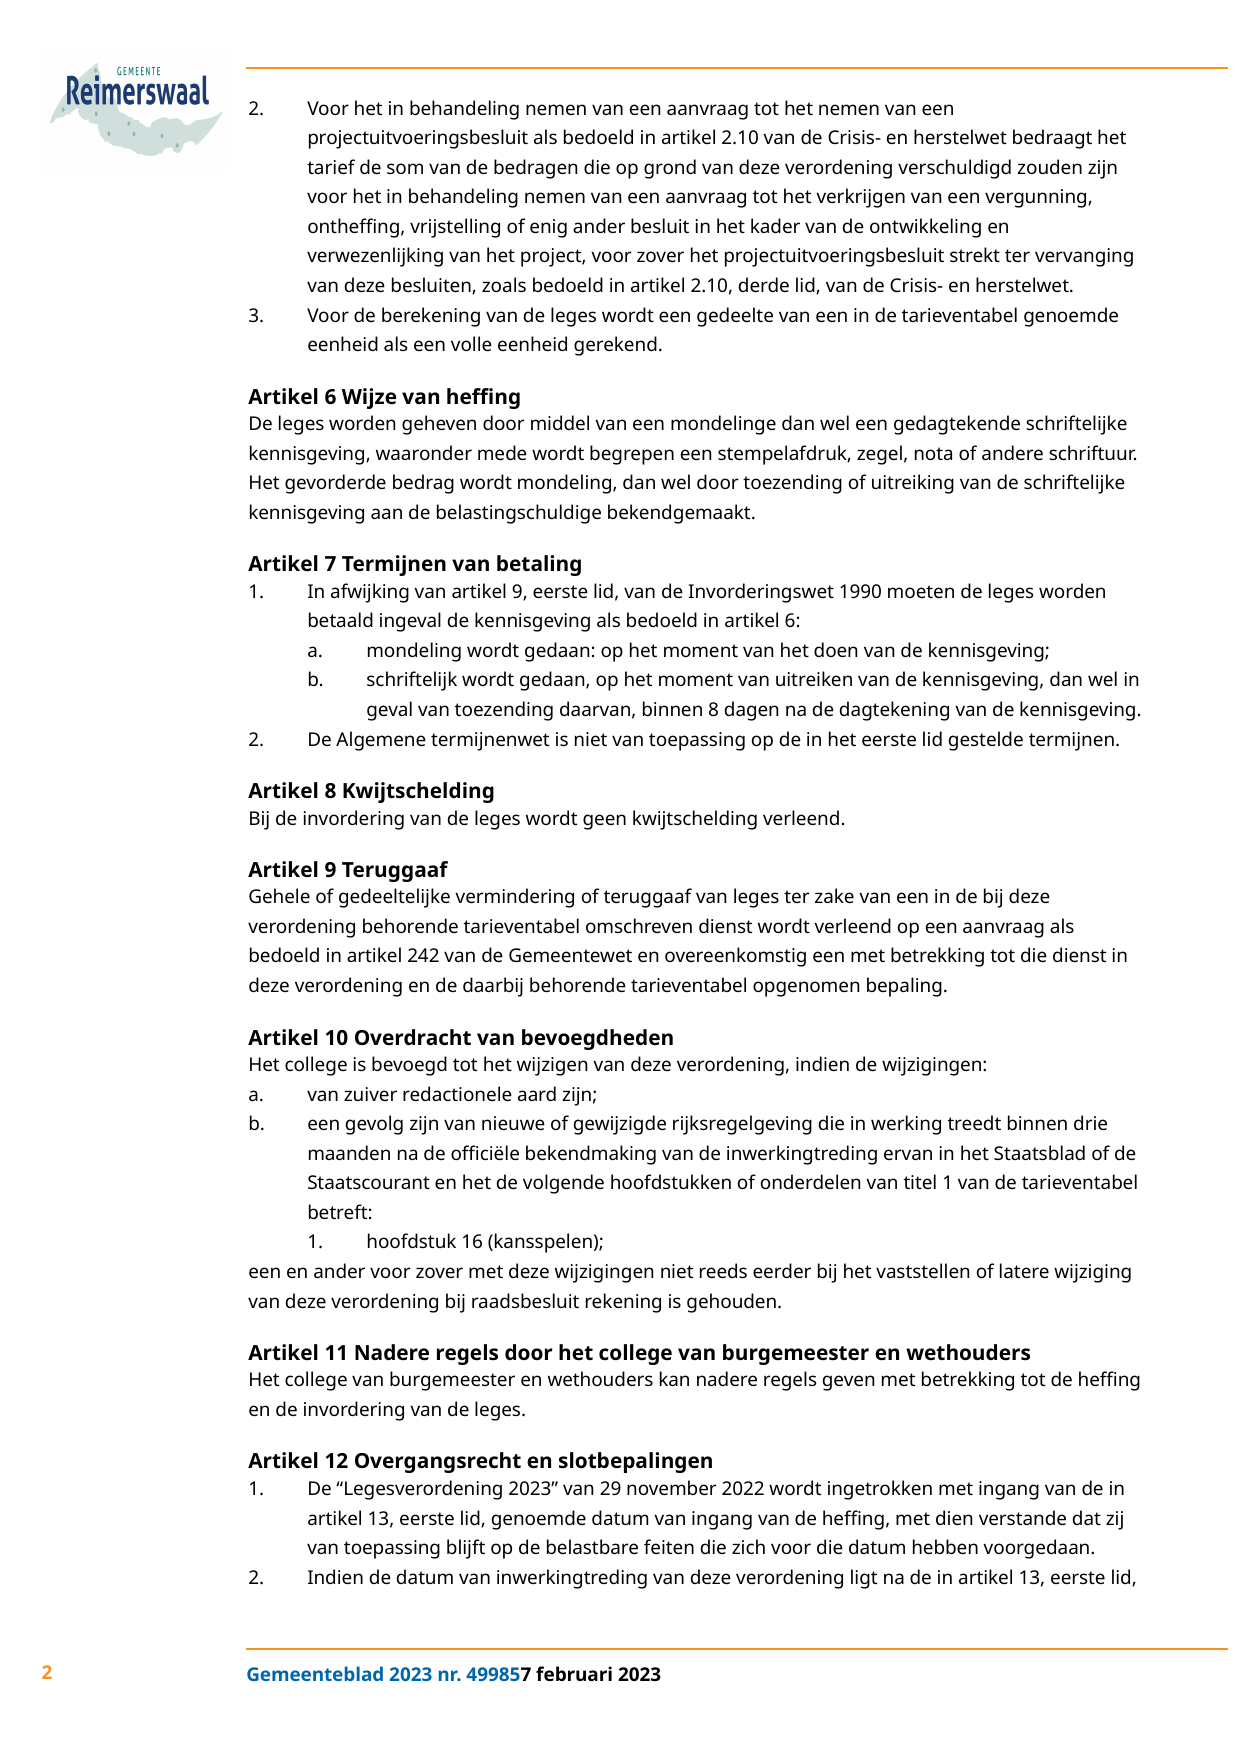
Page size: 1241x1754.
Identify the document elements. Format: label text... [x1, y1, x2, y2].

list De “Legesverordening 2023” van 29 november 2022 wordt ingetrokken met ingang van de in artikel 13, eerste lid, genoemde datum van ingang van de heffing, met dien verstande dat zij van toepassing blijft op de belastbare feiten die zich voor die datum hebben voorgedaan. [248, 1475, 1152, 1560]
list een gevolg zijn van nieuwe of gewijzigde rijksregelgeving die in werking treedt binnen drie maanden na de officiële bekendmaking van de inwerkingtreding ervan in het Staatsblad of de Staatscourant en het de volgende hoofdstukken of onderdelen van titel 1 van de tarieventabel betreft: [248, 1110, 1152, 1225]
text Artikel 12 Overgangsrecht en slotbepalingen [248, 1447, 1152, 1475]
list mondeling wordt gedaan: op het moment van het doen van de kennisgeving; [307, 637, 1152, 663]
text Artikel 8 Kwijtschelding [248, 776, 1152, 805]
list schriftelijk wordt gedaan, op het moment van uitreiken van de kennisgeving, dan wel in geval van toezending daarvan, binnen 8 dagen na de dagtekening van de kennisgeving. [307, 667, 1152, 722]
picture [41, 47, 231, 172]
list Indien de datum van inwerkingtreding van deze verordening ligt na de in artikel 13, eerste lid, [248, 1564, 1152, 1589]
list De Algemene termijnenwet is niet van toepassing op de in het eerste lid gestelde termijnen. [248, 726, 1152, 752]
text Het college is bevoegd tot het wijzigen van deze verordening, indien de wijzigingen: [248, 1051, 1152, 1077]
list In afwijking van artikel 9, eerste lid, van de Invorderingswet 1990 moeten de leges worden betaald ingeval de kennisgeving als bedoeld in artikel 6: [248, 578, 1152, 633]
list van zuiver redactionele aard zijn; [248, 1081, 1152, 1106]
list hoofdstuk 16 (kansspelen); [307, 1229, 1152, 1254]
text Artikel 11 Nadere regels door het college van burgemeester en wethouders [248, 1338, 1152, 1367]
text Bij de invordering van de leges wordt geen kwijtschelding verleend. [248, 805, 1152, 830]
text een en ander voor zover met deze wijzigingen niet reeds eerder bij het vaststellen of latere wijziging van deze verordening bij raadsbesluit rekening is gehouden. [248, 1258, 1152, 1313]
text Artikel 9 Teruggaaf [248, 855, 1152, 883]
text Artikel 10 Overdracht van bevoegdheden [248, 1023, 1152, 1051]
text Artikel 6 Wijze van heffing [248, 382, 1152, 410]
text Artikel 7 Termijnen van betaling [248, 549, 1152, 578]
text Het college van burgemeester en wethouders kan nadere regels geven met betrekking tot de heffing en de invordering van de leges. [248, 1367, 1152, 1422]
list Voor de berekening van de leges wordt een gedeelte van een in de tarieventabel genoemde eenheid als een volle eenheid gerekend. [248, 302, 1152, 357]
list Voor het in behandeling nemen van een aanvraag tot het nemen van een projectuitvoeringsbesluit als bedoeld in artikel 2.10 van de Crisis- en herstelwet bedraagt het tarief de som van de bedragen die op grond van deze verordening verschuldigd zouden zijn voor het in behandeling nemen van een aanvraag tot het verkrijgen van een vergunning, ontheffing, vrijstelling of enig ander besluit in het kader van de ontwikkeling en verwezenlijking van het project, voor zover het projectuitvoeringsbesluit strekt ter vervanging van deze besluiten, zoals bedoeld in artikel 2.10, derde lid, van de Crisis- en herstelwet. [248, 95, 1152, 298]
text Gehele of gedeeltelijke vermindering of teruggaaf van leges ter zake van een in de bij deze verordening behorende tarieventabel omschreven dienst wordt verleend op een aanvraag als bedoeld in artikel 242 van de Gemeentewet en overeenkomstig een met betrekking tot die dienst in deze verordening en de daarbij behorende tarieventabel opgenomen bepaling. [248, 883, 1152, 998]
text De leges worden geheven door middel van een mondelinge dan wel een gedagtekende schriftelijke kennisgeving, waaronder mede wordt begrepen een stempelafdruk, zegel, nota of andere schriftuur. Het gevorderde bedrag wordt mondeling, dan wel door toezending of uitreiking van de schriftelijke kennisgeving aan de belastingschuldige bekendgemaakt. [248, 410, 1152, 525]
